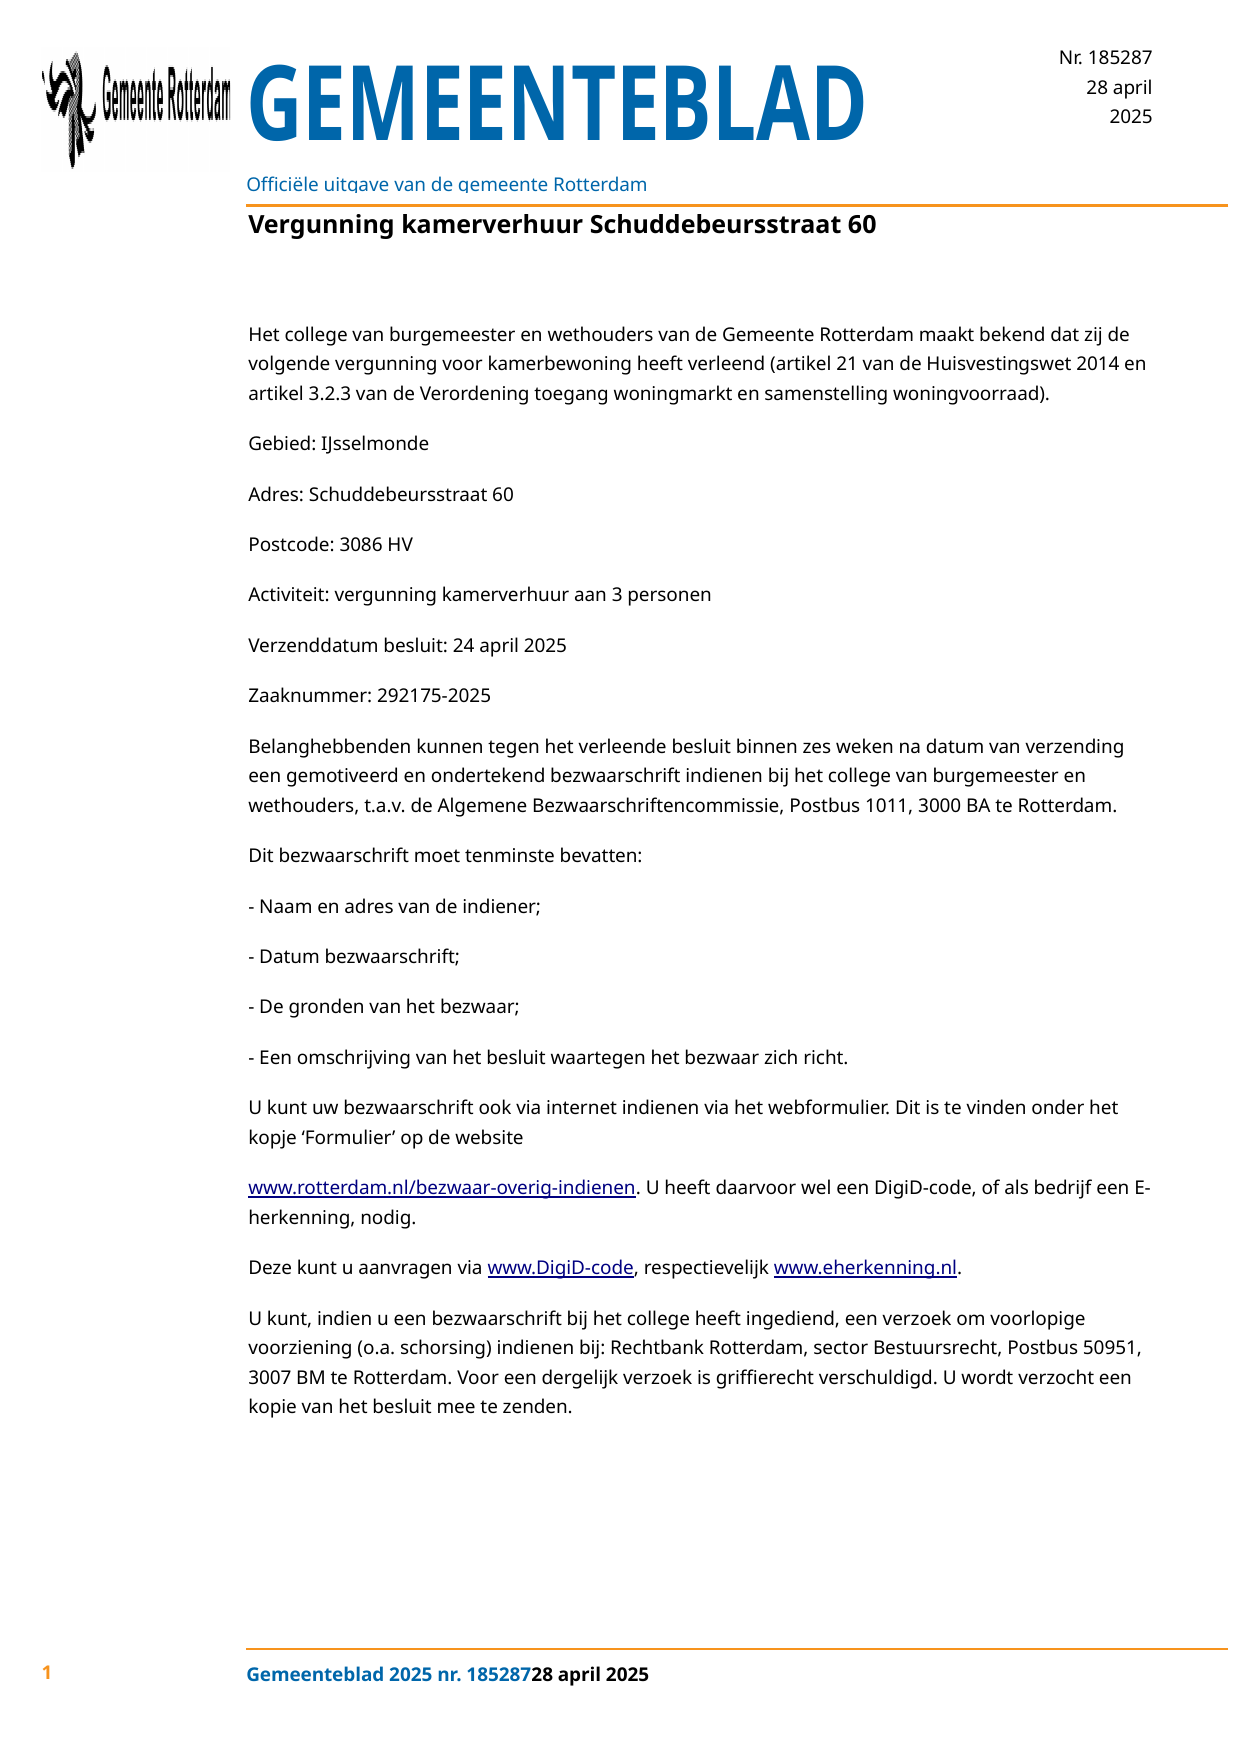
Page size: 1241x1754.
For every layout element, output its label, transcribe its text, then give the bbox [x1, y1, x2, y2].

text www.rotterdam.nl/bezwaar-overig-indienen. U heeft daarvoor wel een DigiD-code, of als bedrijf een E-herkenning, nodig. [248, 1174, 1152, 1230]
text - Een omschrijving van het besluit waartegen het bezwaar zich richt. [248, 1044, 1152, 1070]
text Postcode: 3086 HV [248, 531, 1152, 557]
text U kunt uw bezwaarschrift ook via internet indienen via het webformulier. Dit is te vinden onder het kopje ‘Formulier’ op de website [248, 1094, 1152, 1150]
text Activiteit: vergunning kamerverhuur aan 3 personen [248, 582, 1152, 607]
text Het college van burgemeester en wethouders van de Gemeente Rotterdam maakt bekend dat zij de volgende vergunning voor kamerbewoning heeft verleend (artikel 21 van de Huisvestingswet 2014 en artikel 3.2.3 van de Verordening toegang woningmarkt en samenstelling woningvoorraad). [248, 321, 1152, 406]
text U kunt, indien u een bezwaarschrift bij het college heeft ingediend, een verzoek om voorlopige voorziening (o.a. schorsing) indienen bij: Rechtbank Rotterdam, sector Bestuursrecht, Postbus 50951, 3007 BM te Rotterdam. Voor een dergelijk verzoek is griffierecht verschuldigd. U wordt verzocht een kopie van het besluit mee te zenden. [248, 1305, 1152, 1419]
text Adres: Schuddebeursstraat 60 [248, 481, 1152, 506]
text Gebied: IJsselmonde [248, 430, 1152, 456]
text - De gronden van het bezwaar; [248, 994, 1152, 1019]
text Vergunning kamerverhuur Schuddebeursstraat 60 [248, 207, 1152, 241]
text Dit bezwaarschrift moet tenminste bevatten: [248, 842, 1152, 868]
picture [41, 47, 231, 172]
text Deze kunt u aanvragen via www.DigiD-code, respectievelijk www.eherkenning.nl. [248, 1254, 1152, 1280]
text - Datum bezwaarschrift; [248, 943, 1152, 969]
text - Naam en adres van de indiener; [248, 893, 1152, 918]
text Zaaknummer: 292175-2025 [248, 682, 1152, 708]
text Belanghebbenden kunnen tegen het verleende besluit binnen zes weken na datum van verzending een gemotiveerd en ondertekend bezwaarschrift indienen bij het college van burgemeester en wethouders, t.a.v. de Algemene Bezwaarschriftencommissie, Postbus 1011, 3000 BA te Rotterdam. [248, 733, 1152, 818]
text Verzenddatum besluit: 24 april 2025 [248, 632, 1152, 658]
